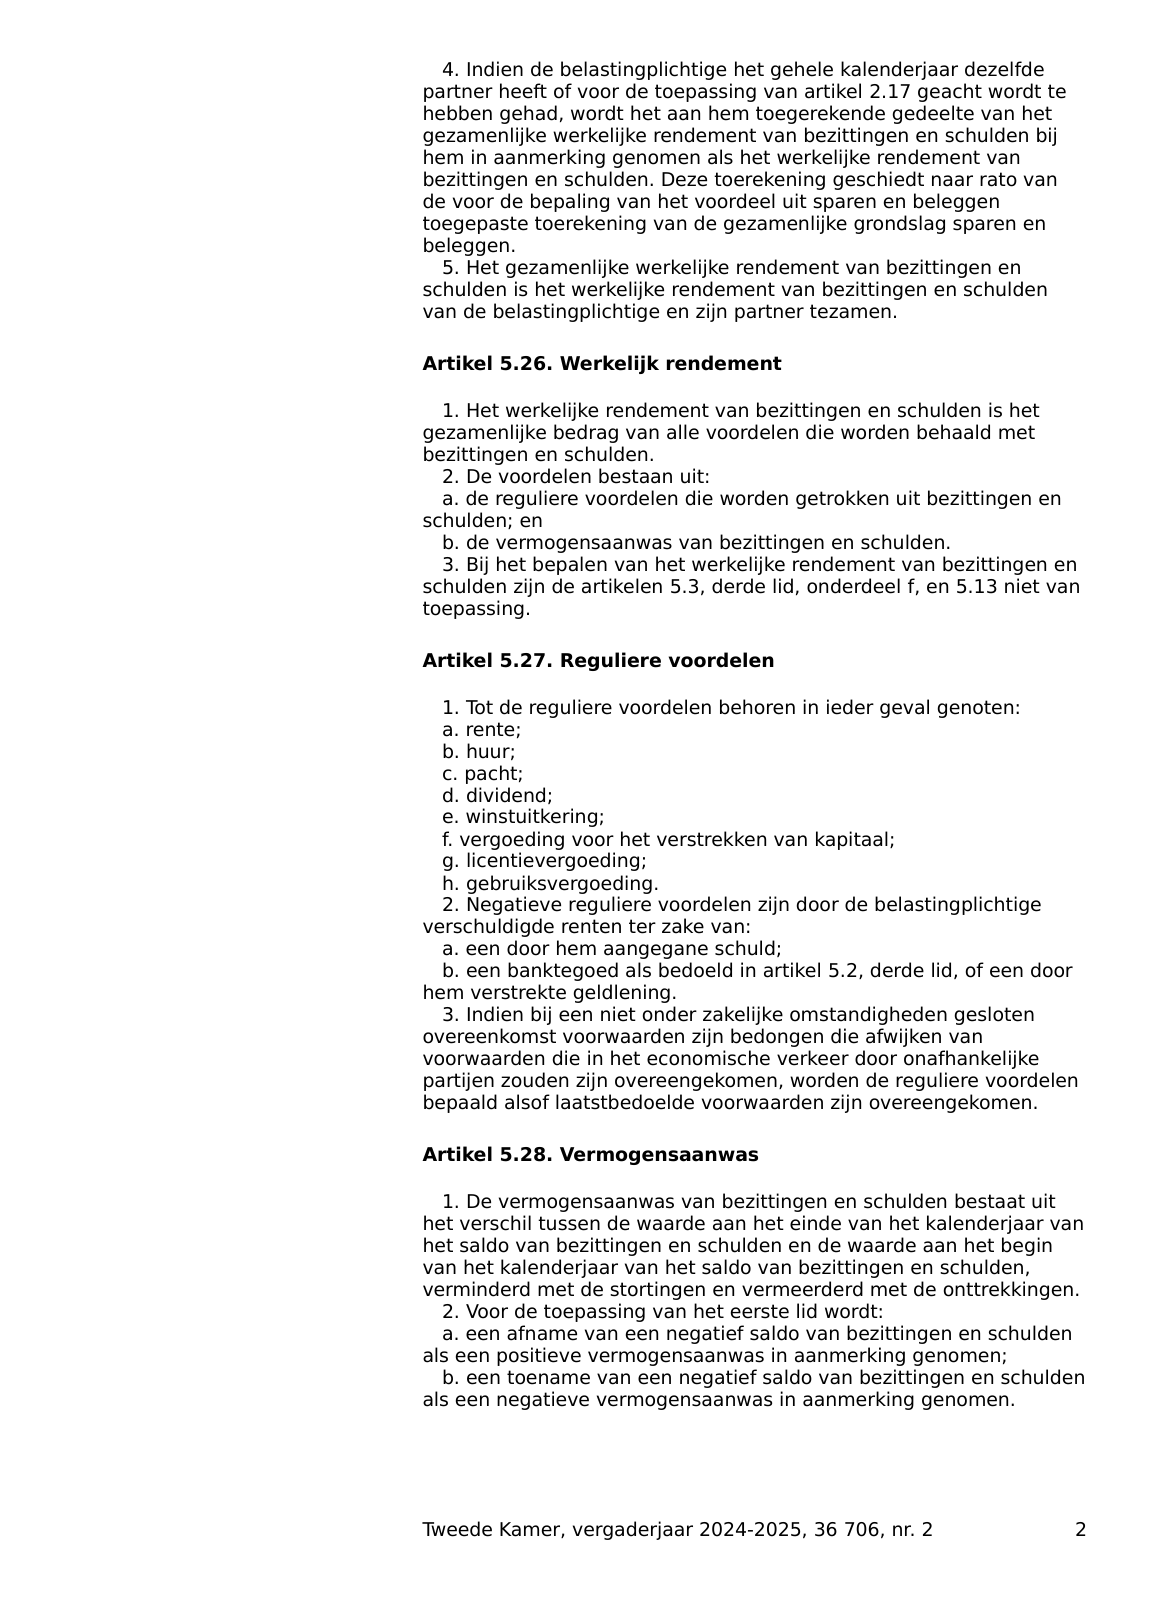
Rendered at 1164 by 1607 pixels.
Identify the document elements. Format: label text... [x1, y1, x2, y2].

text g. licentievergoeding; [422, 850, 1087, 872]
subtitle Artikel 5.27. Reguliere voordelen [422, 649, 1087, 672]
text a. de reguliere voordelen die worden getrokken uit bezittingen en schulden; en [422, 488, 1087, 532]
text a. rente; [422, 718, 1087, 741]
text c. pacht; [422, 762, 1087, 784]
text b. een banktegoed als bedoeld in artikel 5.2, derde lid, of een door hem verstrekte geldlening. [422, 960, 1087, 1004]
text d. dividend; [422, 784, 1087, 806]
text 2. Voor de toepassing van het eerste lid wordt: [422, 1301, 1087, 1323]
text 2. De voordelen bestaan uit: [422, 466, 1087, 488]
text 1. Tot de reguliere voordelen behoren in ieder geval genoten: [422, 697, 1087, 718]
text b. de vermogensaanwas van bezittingen en schulden. [422, 532, 1087, 554]
text 3. Bij het bepalen van het werkelijke rendement van bezittingen en schulden zijn de artikelen 5.3, derde lid, onderdeel f, en 5.13 niet van toepassing. [422, 554, 1087, 619]
subtitle Artikel 5.28. Vermogensaanwas [422, 1144, 1087, 1166]
text 4. Indien de belastingplichtige het gehele kalenderjaar dezelfde partner heeft of voor de toepassing van artikel 2.17 geacht wordt te hebben gehad, wordt het aan hem toegerekende gedeelte van het gezamenlijke werkelijke rendement van bezittingen en schulden bij hem in aanmerking genomen als het werkelijke rendement van bezittingen en schulden. Deze toerekening geschiedt naar rato van de voor de bepaling van het voordeel uit sparen en beleggen toegepaste toerekening van de gezamenlijke grondslag sparen en beleggen. [422, 59, 1087, 257]
subtitle Artikel 5.26. Werkelijk rendement [422, 353, 1087, 375]
text 1. De vermogensaanwas van bezittingen en schulden bestaat uit het verschil tussen de waarde aan het einde van het kalenderjaar van het saldo van bezittingen en schulden en de waarde aan het begin van het kalenderjaar van het saldo van bezittingen en schulden, verminderd met de stortingen en vermeerderd met de onttrekkingen. [422, 1191, 1087, 1301]
text a. een afname van een negatief saldo van bezittingen en schulden als een positieve vermogensaanwas in aanmerking genomen; [422, 1323, 1087, 1367]
text b. huur; [422, 741, 1087, 762]
text h. gebruiksvergoeding. [422, 872, 1087, 894]
text 1. Het werkelijke rendement van bezittingen en schulden is het gezamenlijke bedrag van alle voordelen die worden behaald met bezittingen en schulden. [422, 400, 1087, 466]
text f. vergoeding voor het verstrekken van kapitaal; [422, 828, 1087, 850]
text b. een toename van een negatief saldo van bezittingen en schulden als een negatieve vermogensaanwas in aanmerking genomen. [422, 1367, 1087, 1411]
text 2. Negatieve reguliere voordelen zijn door de belastingplichtige verschuldigde renten ter zake van: [422, 894, 1087, 938]
text 5. Het gezamenlijke werkelijke rendement van bezittingen en schulden is het werkelijke rendement van bezittingen en schulden van de belastingplichtige en zijn partner tezamen. [422, 257, 1087, 323]
text a. een door hem aangegane schuld; [422, 938, 1087, 960]
text e. winstuitkering; [422, 806, 1087, 828]
text 3. Indien bij een niet onder zakelijke omstandigheden gesloten overeenkomst voorwaarden zijn bedongen die afwijken van voorwaarden die in het economische verkeer door onafhankelijke partijen zouden zijn overeengekomen, worden de reguliere voordelen bepaald alsof laatstbedoelde voorwaarden zijn overeengekomen. [422, 1004, 1087, 1114]
